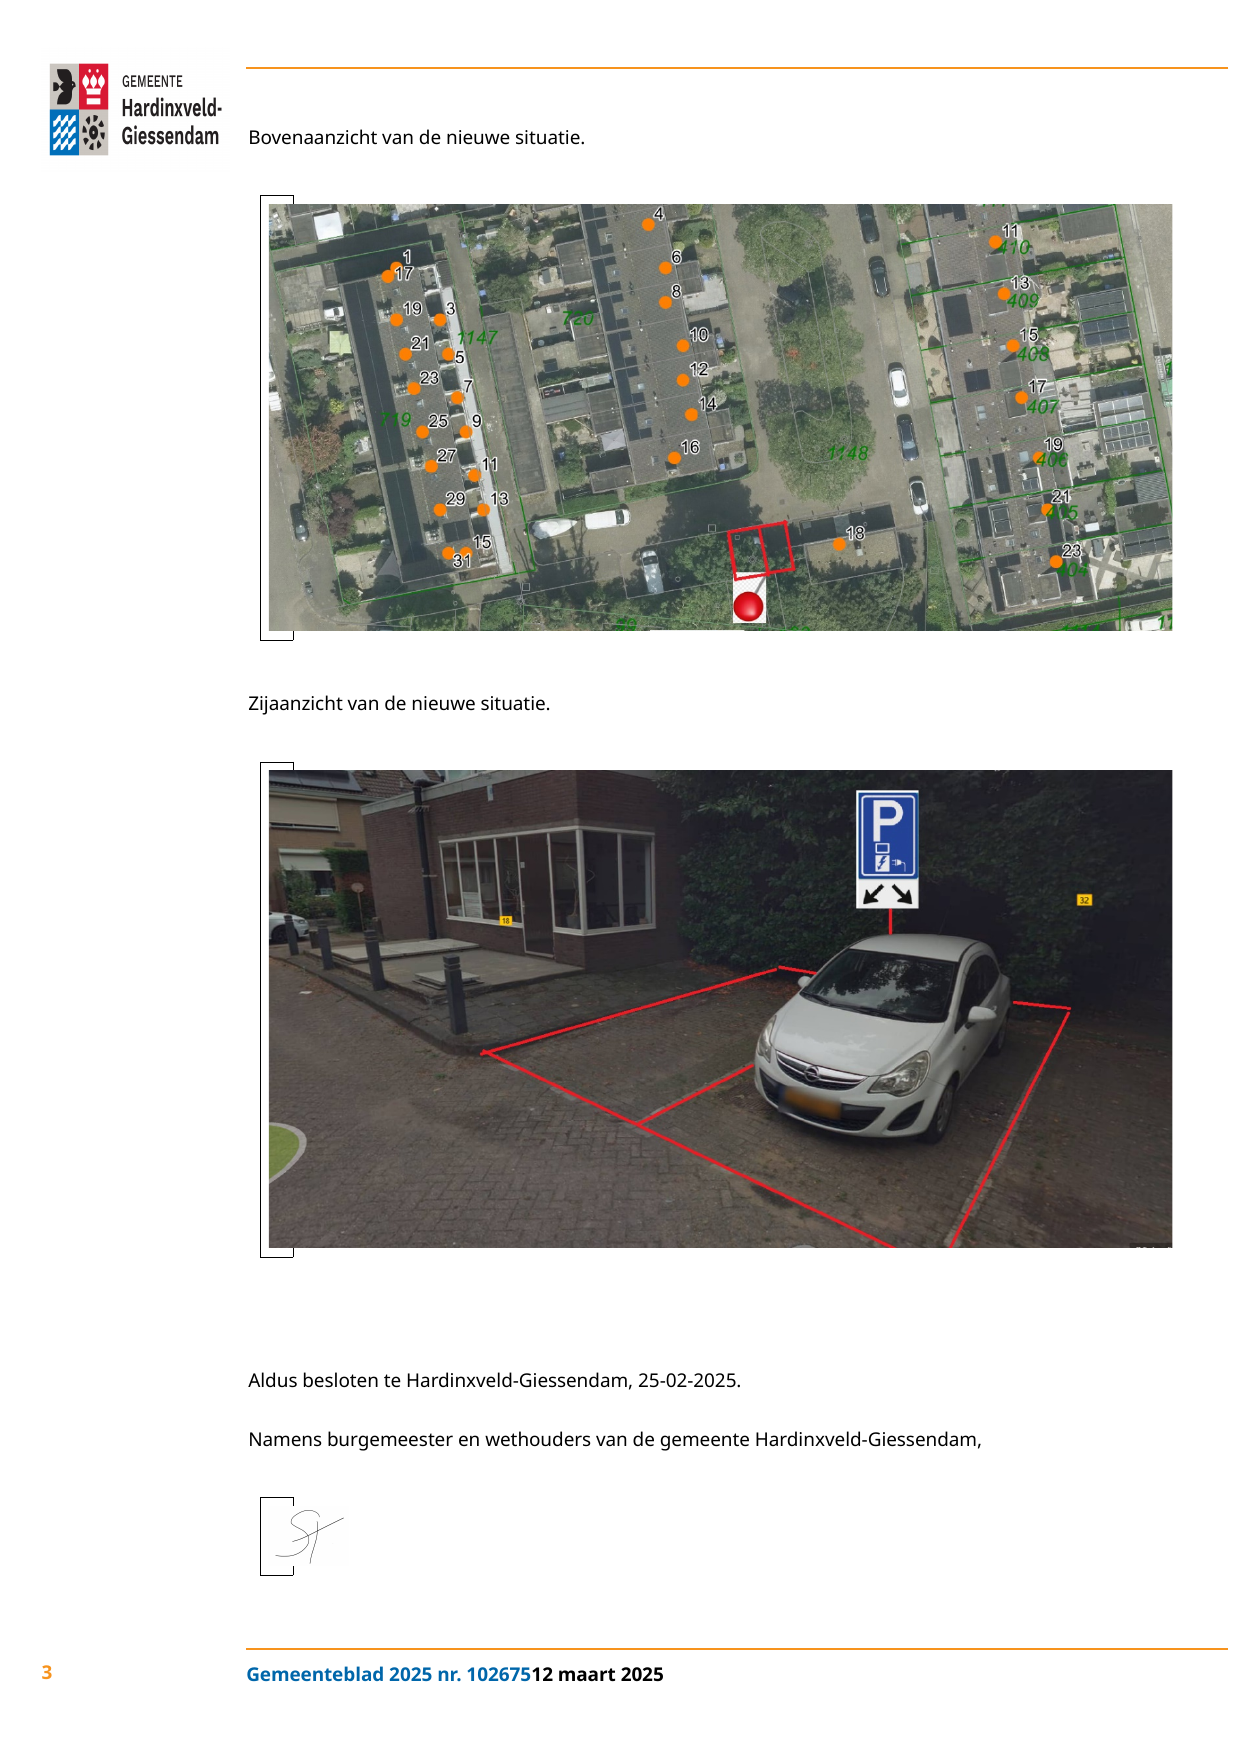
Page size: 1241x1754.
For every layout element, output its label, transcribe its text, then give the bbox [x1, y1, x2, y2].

picture [268, 1506, 349, 1566]
text Zijaanzicht van de nieuwe situatie. [248, 691, 1152, 716]
picture [268, 204, 1173, 631]
text Bovenaanzicht van de nieuwe situatie. [248, 124, 1152, 150]
text Namens burgemeester en wethouders van de gemeente Hardinxveld-Giessendam, [248, 1426, 1152, 1452]
text Aldus besloten te Hardinxveld-Giessendam, 25-02-2025. [248, 1367, 1152, 1393]
picture [268, 770, 1173, 1248]
picture [41, 47, 231, 172]
